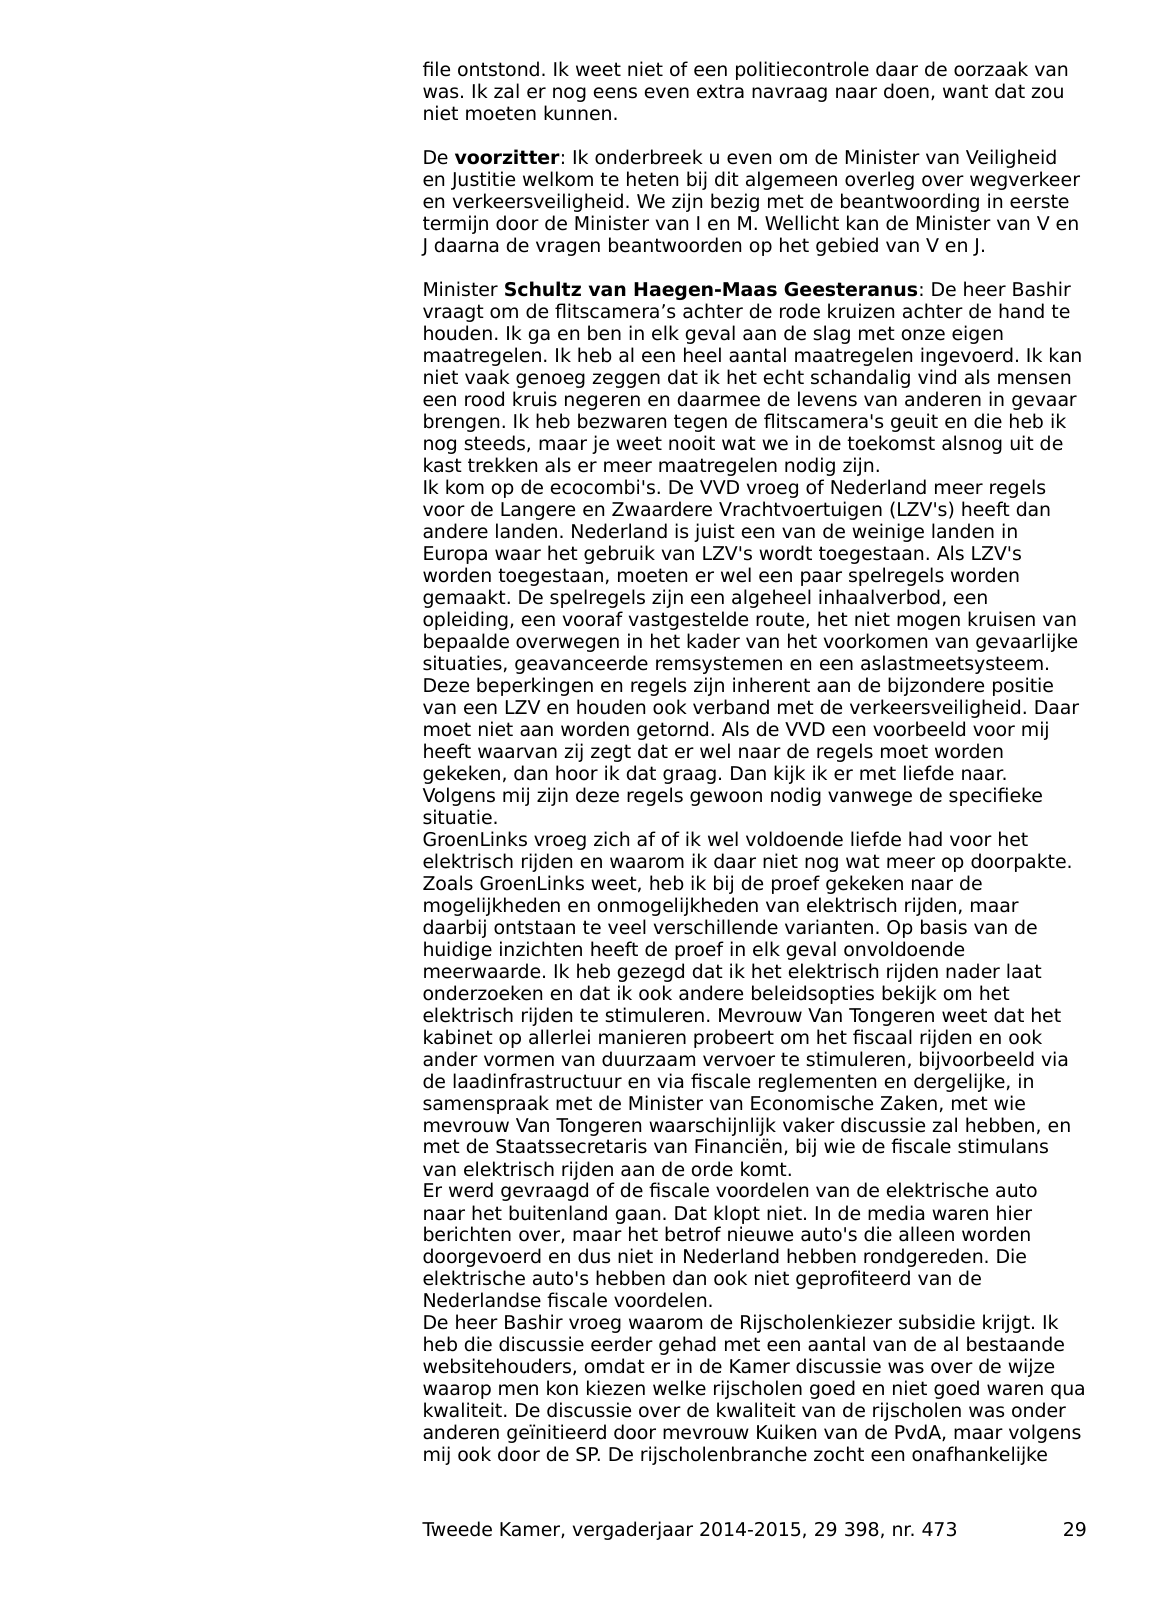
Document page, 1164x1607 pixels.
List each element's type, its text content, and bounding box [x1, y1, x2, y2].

text Er werd gevraagd of de fiscale voordelen van de elektrische auto naar het buitenland gaan. Dat klopt niet. In de media waren hier berichten over, maar het betrof nieuwe auto's die alleen worden doorgevoerd en dus niet in Nederland hebben rondgereden. Die elektrische auto's hebben dan ook niet geprofiteerd van de Nederlandse fiscale voordelen. [422, 1180, 1087, 1312]
text De heer Bashir vroeg waarom de Rijscholenkiezer subsidie krijgt. Ik heb die discussie eerder gehad met een aantal van de al bestaande websitehouders, omdat er in de Kamer discussie was over de wijze waarop men kon kiezen welke rijscholen goed en niet goed waren qua kwaliteit. De discussie over de kwaliteit van de rijscholen was onder anderen geïnitieerd door mevrouw Kuiken van de PvdA, maar volgens mij ook door de SP. De rijscholenbranche zocht een onafhankelijke [422, 1312, 1087, 1466]
text Ik kom op de ecocombi's. De VVD vroeg of Nederland meer regels voor de Langere en Zwaardere Vrachtvoertuigen (LZV's) heeft dan andere landen. Nederland is juist een van de weinige landen in Europa waar het gebruik van LZV's wordt toegestaan. Als LZV's worden toegestaan, moeten er wel een paar spelregels worden gemaakt. De spelregels zijn een algeheel inhaalverbod, een opleiding, een vooraf vastgestelde route, het niet mogen kruisen van bepaalde overwegen in het kader van het voorkomen van gevaarlijke situaties, geavanceerde remsystemen en een aslastmeetsysteem. Deze beperkingen en regels zijn inherent aan de bijzondere positie van een LZV en houden ook verband met de verkeersveiligheid. Daar moet niet aan worden getornd. Als de VVD een voorbeeld voor mij heeft waarvan zij zegt dat er wel naar de regels moet worden gekeken, dan hoor ik dat graag. Dan kijk ik er met liefde naar. Volgens mij zijn deze regels gewoon nodig vanwege de specifieke situatie. [422, 477, 1087, 829]
text Minister Schultz van Haegen-Maas Geesteranus: De heer Bashir vraagt om de flitscamera’s achter de rode kruizen achter de hand te houden. Ik ga en ben in elk geval aan de slag met onze eigen maatregelen. Ik heb al een heel aantal maatregelen ingevoerd. Ik kan niet vaak genoeg zeggen dat ik het echt schandalig vind als mensen een rood kruis negeren en daarmee de levens van anderen in gevaar brengen. Ik heb bezwaren tegen de flitscamera's geuit en die heb ik nog steeds, maar je weet nooit wat we in de toekomst alsnog uit de kast trekken als er meer maatregelen nodig zijn. [422, 279, 1087, 477]
text De voorzitter: Ik onderbreek u even om de Minister van Veiligheid en Justitie welkom te heten bij dit algemeen overleg over wegverkeer en verkeersveiligheid. We zijn bezig met de beantwoording in eerste termijn door de Minister van I en M. Wellicht kan de Minister van V en J daarna de vragen beantwoorden op het gebied van V en J. [422, 147, 1087, 257]
text file ontstond. Ik weet niet of een politiecontrole daar de oorzaak van was. Ik zal er nog eens even extra navraag naar doen, want dat zou niet moeten kunnen. [422, 59, 1087, 125]
text GroenLinks vroeg zich af of ik wel voldoende liefde had voor het elektrisch rijden en waarom ik daar niet nog wat meer op doorpakte. Zoals GroenLinks weet, heb ik bij de proef gekeken naar de mogelijkheden en onmogelijkheden van elektrisch rijden, maar daarbij ontstaan te veel verschillende varianten. Op basis van de huidige inzichten heeft de proef in elk geval onvoldoende meerwaarde. Ik heb gezegd dat ik het elektrisch rijden nader laat onderzoeken en dat ik ook andere beleidsopties bekijk om het elektrisch rijden te stimuleren. Mevrouw Van Tongeren weet dat het kabinet op allerlei manieren probeert om het fiscaal rijden en ook ander vormen van duurzaam vervoer te stimuleren, bijvoorbeeld via de laadinfrastructuur en via fiscale reglementen en dergelijke, in samenspraak met de Minister van Economische Zaken, met wie mevrouw Van Tongeren waarschijnlijk vaker discussie zal hebben, en met de Staatssecretaris van Financiën, bij wie de fiscale stimulans van elektrisch rijden aan de orde komt. [422, 829, 1087, 1180]
